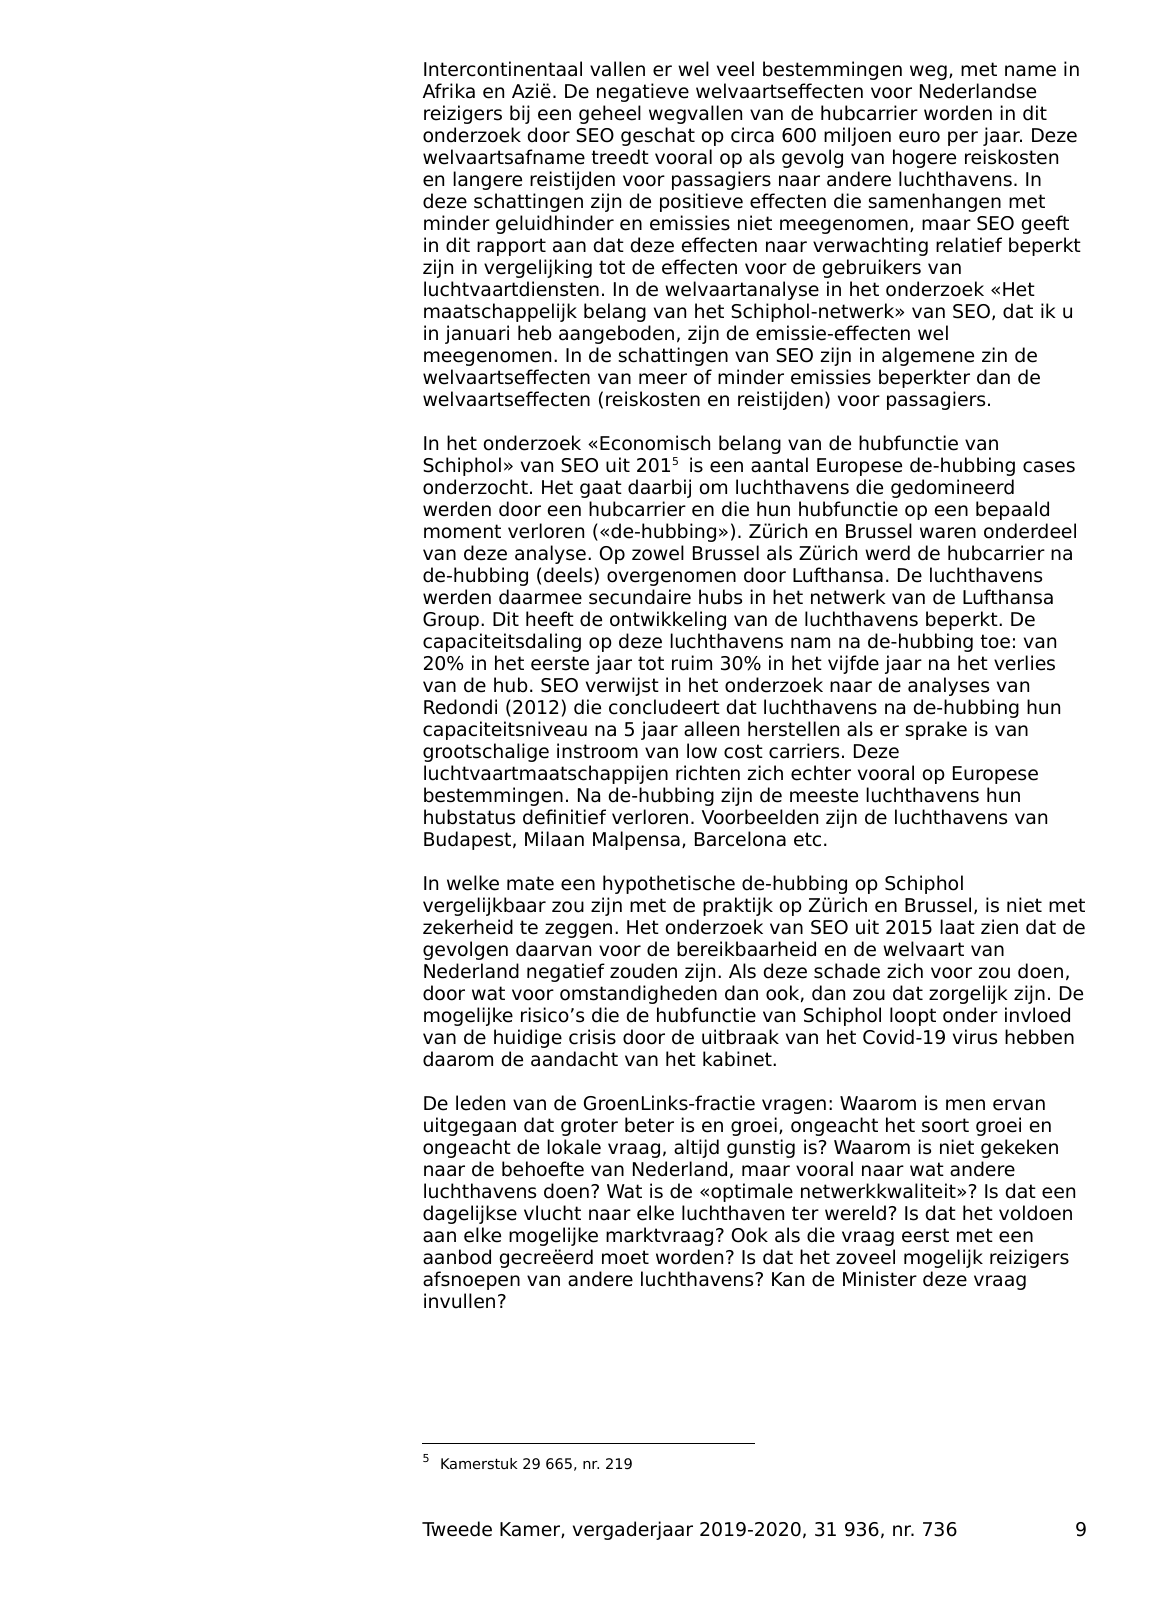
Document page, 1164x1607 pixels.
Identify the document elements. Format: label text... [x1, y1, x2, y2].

text Intercontinentaal vallen er wel veel bestemmingen weg, met name in Afrika en Azië. De negatieve welvaartseffecten voor Nederlandse reizigers bij een geheel wegvallen van de hubcarrier worden in dit onderzoek door SEO geschat op circa 600 miljoen euro per jaar. Deze welvaartsafname treedt vooral op als gevolg van hogere reiskosten en langere reistijden voor passagiers naar andere luchthavens. In deze schattingen zijn de positieve effecten die samenhangen met minder geluidhinder en emissies niet meegenomen, maar SEO geeft in dit rapport aan dat deze effecten naar verwachting relatief beperkt zijn in vergelijking tot de effecten voor de gebruikers van luchtvaartdiensten. In de welvaartanalyse in het onderzoek «Het maatschappelijk belang van het Schiphol-netwerk» van SEO, dat ik u in januari heb aangeboden, zijn de emissie-effecten wel meegenomen. In de schattingen van SEO zijn in algemene zin de welvaartseffecten van meer of minder emissies beperkter dan de welvaartseffecten (reiskosten en reistijden) voor passagiers. [422, 59, 1087, 411]
text De leden van de GroenLinks-fractie vragen: Waarom is men ervan uitgegaan dat groter beter is en groei, ongeacht het soort groei en ongeacht de lokale vraag, altijd gunstig is? Waarom is niet gekeken naar de behoefte van Nederland, maar vooral naar wat andere luchthavens doen? Wat is de «optimale netwerkkwaliteit»? Is dat een dagelijkse vlucht naar elke luchthaven ter wereld? Is dat het voldoen aan elke mogelijke marktvraag? Ook als die vraag eerst met een aanbod gecreëerd moet worden? Is dat het zoveel mogelijk reizigers afsnoepen van andere luchthavens? Kan de Minister deze vraag invullen? [422, 1093, 1087, 1312]
text Kamerstuk 29 665, nr. 219 [422, 1452, 1087, 1474]
text In het onderzoek «Economisch belang van de hubfunctie van Schiphol» van SEO uit 201 is een aantal Europese de-hubbing cases onderzocht. Het gaat daarbij om luchthavens die gedomineerd werden door een hubcarrier en die hun hubfunctie op een bepaald moment verloren («de-hubbing»). Zürich en Brussel waren onderdeel van deze analyse. Op zowel Brussel als Zürich werd de hubcarrier na de-hubbing (deels) overgenomen door Lufthansa. De luchthavens werden daarmee secundaire hubs in het netwerk van de Lufthansa Group. Dit heeft de ontwikkeling van de luchthavens beperkt. De capaciteitsdaling op deze luchthavens nam na de-hubbing toe: van 20% in het eerste jaar tot ruim 30% in het vijfde jaar na het verlies van de hub. SEO verwijst in het onderzoek naar de analyses van Redondi (2012) die concludeert dat luchthavens na de-hubbing hun capaciteitsniveau na 5 jaar alleen herstellen als er sprake is van grootschalige instroom van low cost carriers. Deze luchtvaartmaatschappijen richten zich echter vooral op Europese bestemmingen. Na de-hubbing zijn de meeste luchthavens hun hubstatus definitief verloren. Voorbeelden zijn de luchthavens van Budapest, Milaan Malpensa, Barcelona etc. [422, 433, 1087, 851]
text In welke mate een hypothetische de-hubbing op Schiphol vergelijkbaar zou zijn met de praktijk op Zürich en Brussel, is niet met zekerheid te zeggen. Het onderzoek van SEO uit 2015 laat zien dat de gevolgen daarvan voor de bereikbaarheid en de welvaart van Nederland negatief zouden zijn. Als deze schade zich voor zou doen, door wat voor omstandigheden dan ook, dan zou dat zorgelijk zijn. De mogelijke risico’s die de hubfunctie van Schiphol loopt onder invloed van de huidige crisis door de uitbraak van het Covid-19 virus hebben daarom de aandacht van het kabinet. [422, 873, 1087, 1071]
